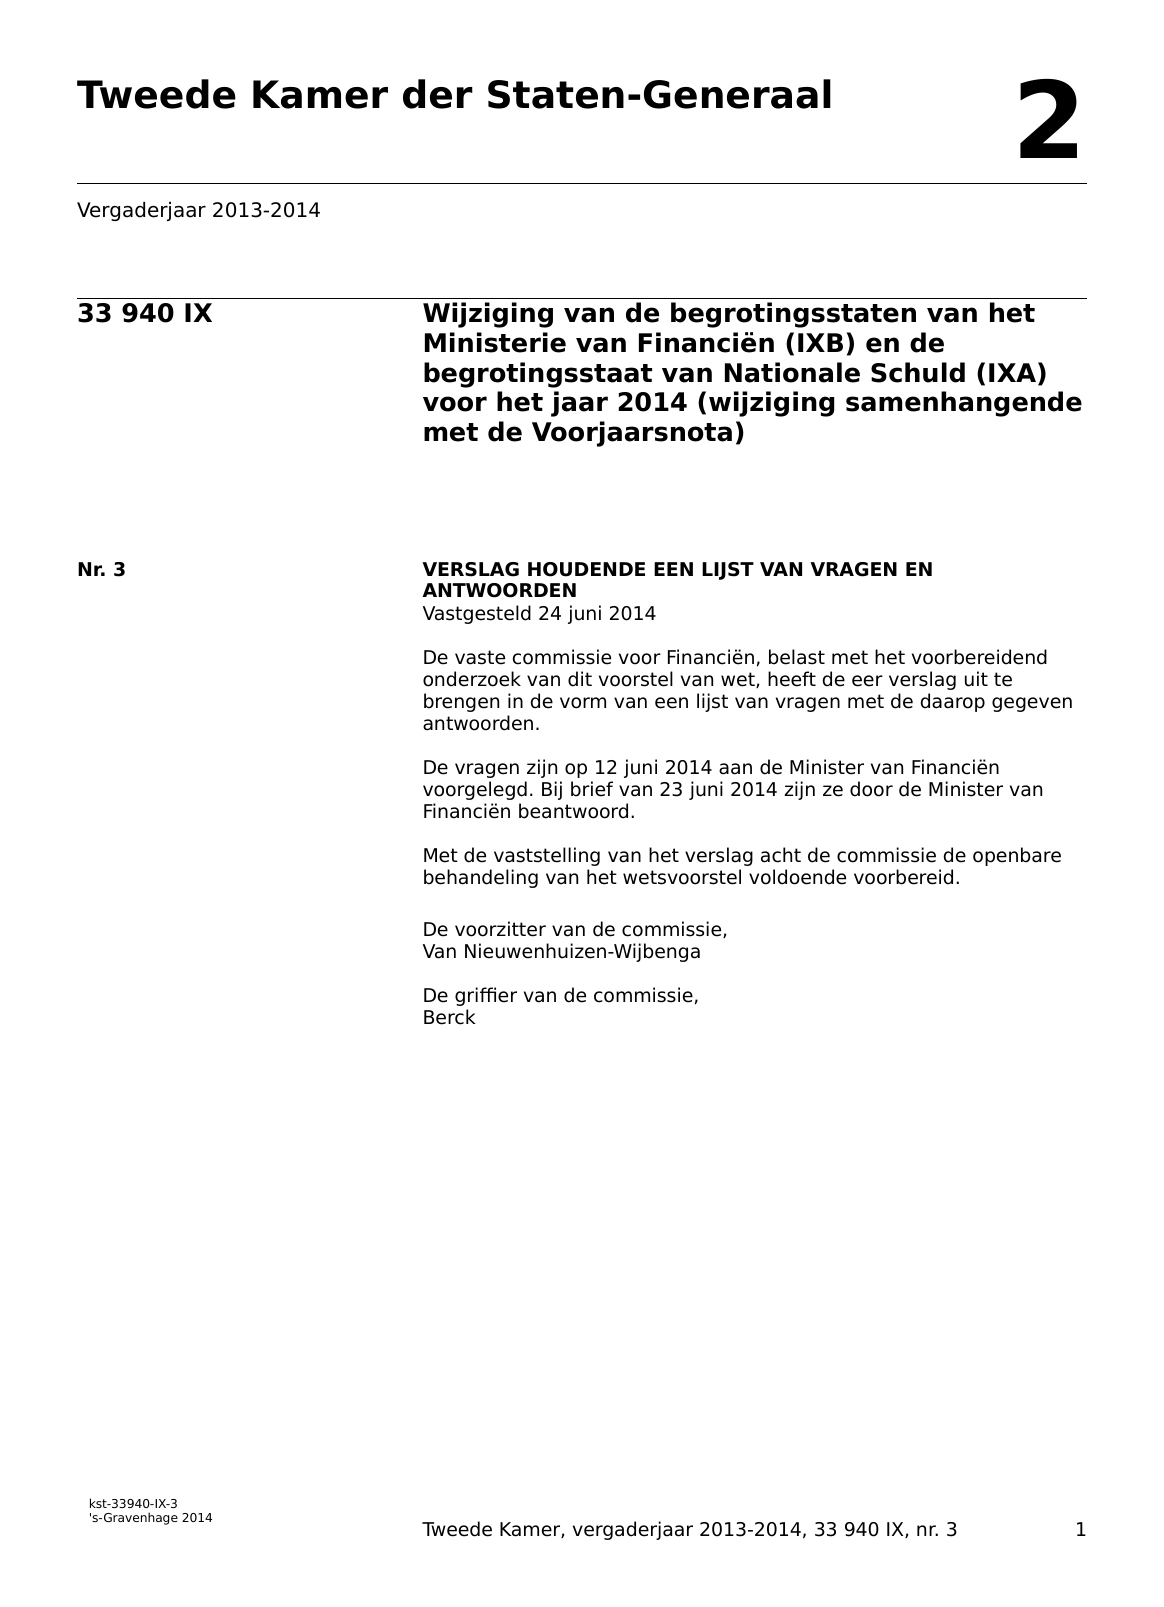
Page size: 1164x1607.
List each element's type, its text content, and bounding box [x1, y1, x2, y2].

table_cell Vergaderjaar 2013-2014 [77, 184, 1087, 298]
table_header Tweede Kamer der Staten-Generaal [77, 59, 886, 183]
text De vaste commissie voor Financiën, belast met het voorbereidend onderzoek van dit voorstel van wet, heeft de eer verslag uit te brengen in de vorm van een lijst van vragen met de daarop gegeven antwoorden. [422, 647, 1087, 734]
text Vastgesteld 24 juni 2014 [422, 602, 1087, 624]
text De voorzitter van de commissie, Van Nieuwenhuizen-Wijbenga [422, 919, 1087, 963]
subtitle Nr. 3 VERSLAG HOUDENDE EEN LIJST VAN VRAGEN EN ANTWOORDEN [77, 558, 1087, 602]
text De vragen zijn op 12 juni 2014 aan de Minister van Financiën voorgelegd. Bij brief van 23 juni 2014 zijn ze door de Minister van Financiën beantwoord. [422, 757, 1087, 823]
table_header 2 [886, 59, 1087, 183]
subtitle 33 940 IX Wijziging van de begrotingsstaten van het Ministerie van Financiën (IXB) en de begrotingsstaat van Nationale Schuld (IXA) voor het jaar 2014 (wijziging samenhangende met de Voorjaarsnota) [77, 299, 1087, 447]
text Met de vaststelling van het verslag acht de commissie de openbare behandeling van het wetsvoorstel voldoende voorbereid. [422, 845, 1087, 889]
text 's-Gravenhage 2014 [88, 1511, 323, 1525]
text De griffier van de commissie, Berck [422, 985, 1087, 1029]
text kst-33940-IX-3 [88, 1497, 323, 1511]
